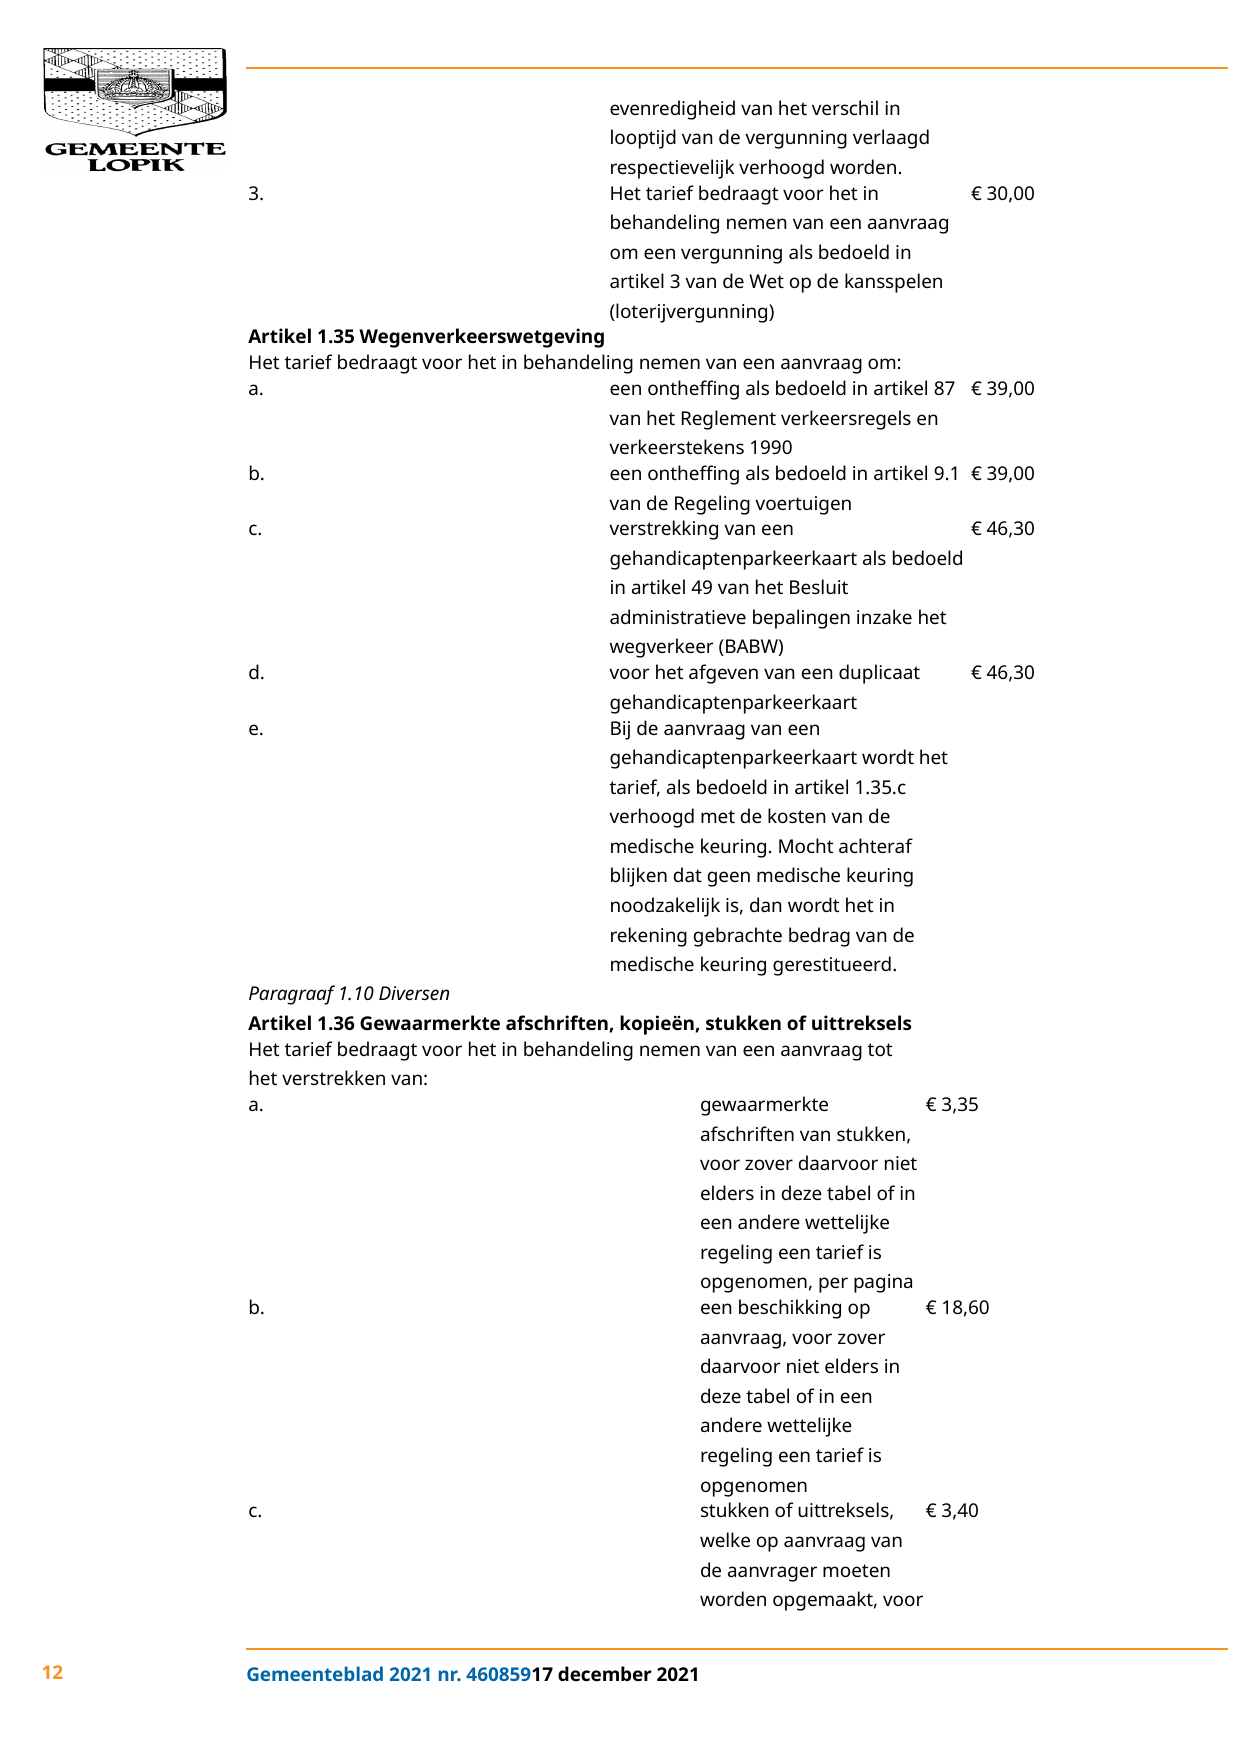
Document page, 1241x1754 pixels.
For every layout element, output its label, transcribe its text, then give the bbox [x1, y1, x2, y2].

picture [41, 47, 231, 172]
table_cell 3. [248, 180, 609, 324]
table_header Artikel 1.36 Gewaarmerkte afschriften, kopieën, stukken of uittreksels [248, 1010, 926, 1036]
table_cell een beschikking op aanvraag, voor zover daarvoor niet elders in deze tabel of in een andere wettelijke regeling een tarief is opgenomen [700, 1294, 926, 1498]
table_cell b. [248, 460, 609, 515]
table_cell € 3,40 [926, 1498, 1152, 1612]
table_cell [248, 95, 609, 180]
table_cell € 46,30 [971, 515, 1152, 659]
table_cell € 39,00 [971, 460, 1152, 515]
table_cell c. [248, 515, 609, 659]
table_cell [971, 324, 1152, 349]
table_cell een ontheffing als bedoeld in artikel 9.1 van de Regeling voertuigen [609, 460, 971, 515]
table_header [926, 1010, 1152, 1036]
table_cell [971, 715, 1152, 977]
table_cell € 30,00 [971, 180, 1152, 324]
table_cell e. [248, 715, 609, 977]
table_cell a. [248, 1091, 700, 1294]
table_cell Het tarief bedraagt voor het in behandeling nemen van een aanvraag om een vergunning als bedoeld in artikel 3 van de Wet op de kansspelen (loterijvergunning) [609, 180, 971, 324]
table_cell € 39,00 [971, 375, 1152, 460]
table_cell € 46,30 [971, 660, 1152, 715]
table_cell Het tarief bedraagt voor het in behandeling nemen van een aanvraag om: [248, 350, 971, 375]
table_cell voor het afgeven van een duplicaat gehandicaptenparkeerkaart [609, 660, 971, 715]
table_cell evenredigheid van het verschil in looptijd van de vergunning verlaagd respectievelijk verhoogd worden. [609, 95, 971, 180]
text Paragraaf 1.10 Diversen [248, 980, 1152, 1006]
table_cell b. [248, 1294, 700, 1498]
table_cell [926, 1036, 1152, 1091]
table_cell € 18,60 [926, 1294, 1152, 1498]
table_cell a. [248, 375, 609, 460]
table_cell Artikel 1.35 Wegenverkeerswetgeving [248, 324, 971, 349]
table_cell Bij de aanvraag van een gehandicaptenparkeerkaart wordt het tarief, als bedoeld in artikel 1.35.c verhoogd met de kosten van de medische keuring. Mocht achteraf blijken dat geen medische keuring noodzakelijk is, dan wordt het in rekening gebrachte bedrag van de medische keuring gerestitueerd. [609, 715, 971, 977]
table_cell een ontheffing als bedoeld in artikel 87 van het Reglement verkeersregels en verkeerstekens 1990 [609, 375, 971, 460]
table_cell [971, 350, 1152, 375]
table_cell € 3,35 [926, 1091, 1152, 1294]
table_cell gewaarmerkte afschriften van stukken, voor zover daarvoor niet elders in deze tabel of in een andere wettelijke regeling een tarief is opgenomen, per pagina [700, 1091, 926, 1294]
table_cell stukken of uittreksels, welke op aanvraag van de aanvrager moeten worden opgemaakt, voor [700, 1498, 926, 1612]
table_cell [971, 95, 1152, 180]
table_cell c. [248, 1498, 700, 1612]
table_cell Het tarief bedraagt voor het in behandeling nemen van een aanvraag tot het verstrekken van: [248, 1036, 926, 1091]
table_cell d. [248, 660, 609, 715]
table_cell verstrekking van een gehandicaptenparkeerkaart als bedoeld in artikel 49 van het Besluit administratieve bepalingen inzake het wegverkeer (BABW) [609, 515, 971, 659]
